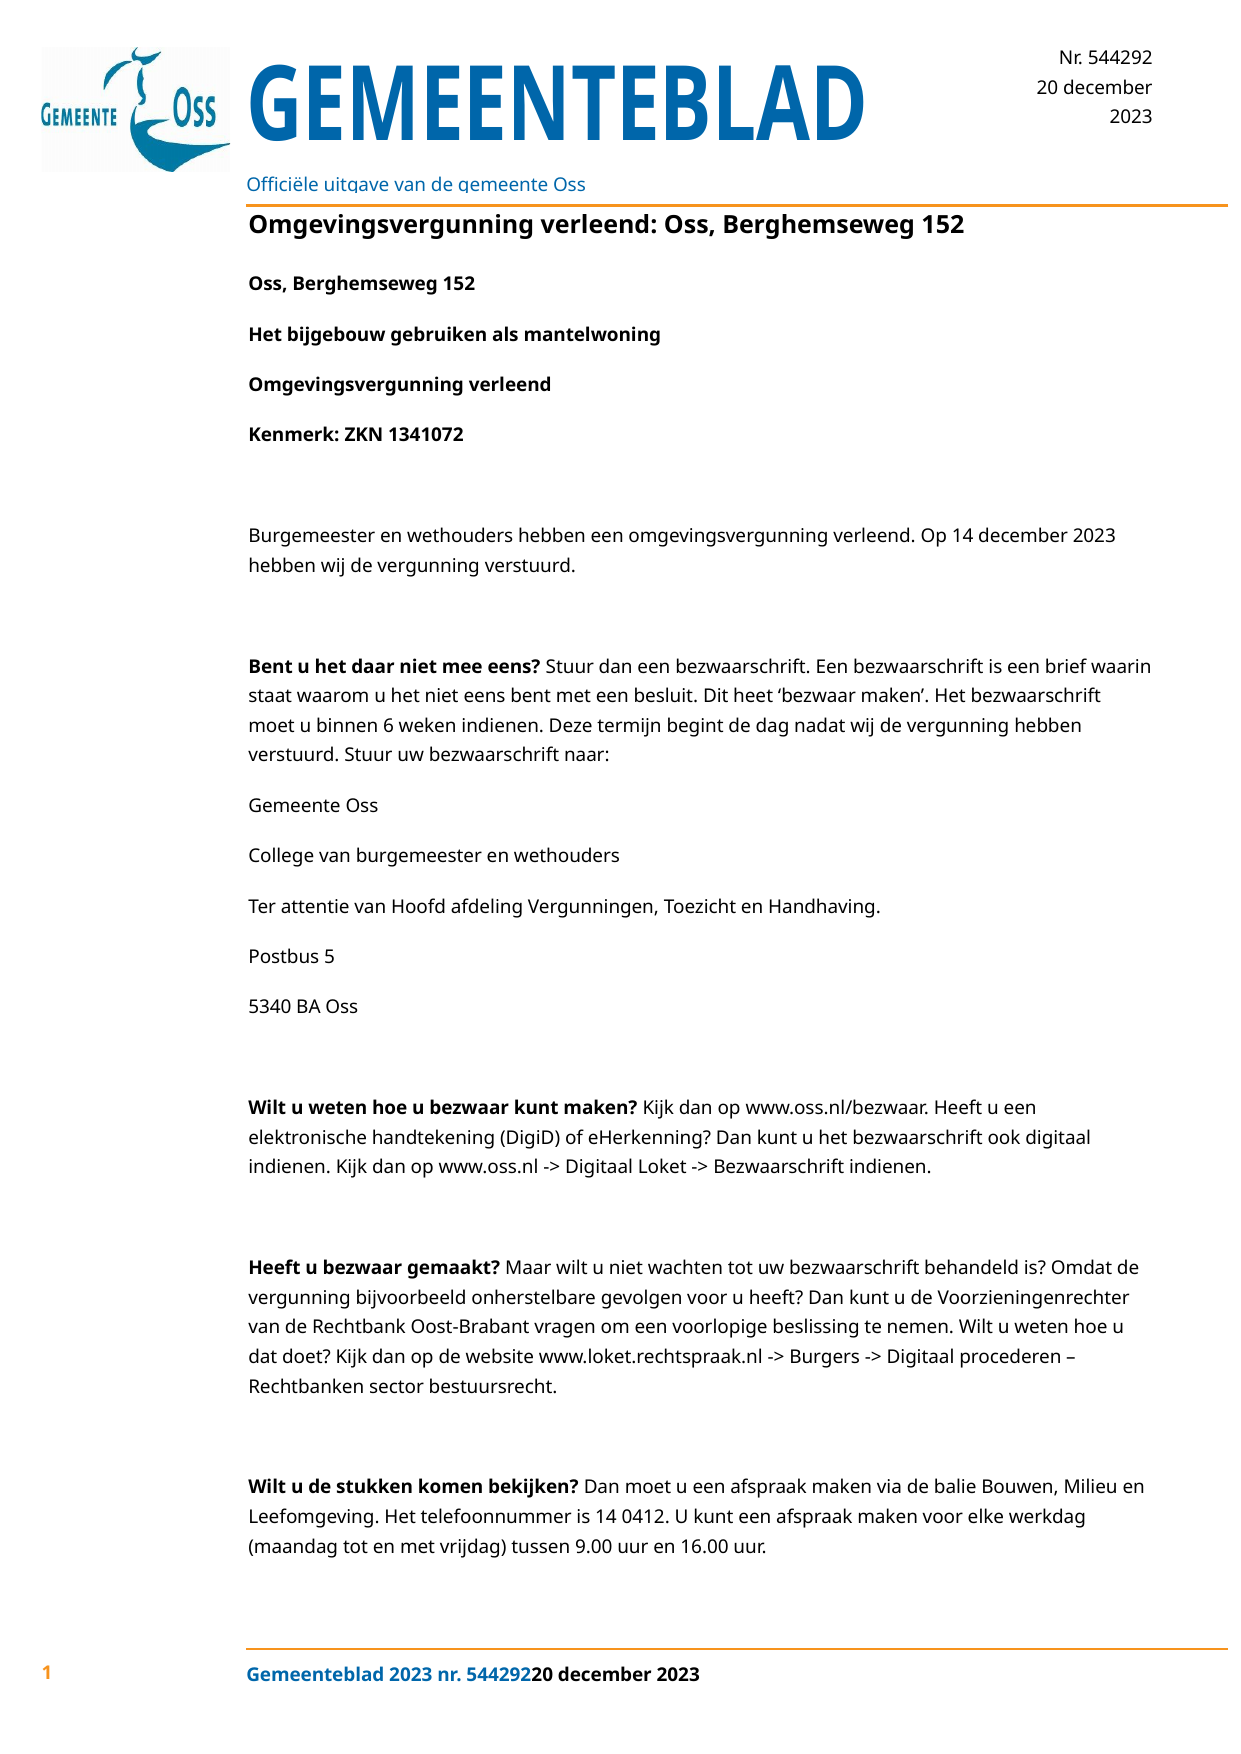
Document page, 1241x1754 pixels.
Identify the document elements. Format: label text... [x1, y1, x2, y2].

text College van burgemeester en wethouders [248, 842, 1152, 868]
text Omgevingsvergunning verleend: Oss, Berghemseweg 152 [248, 207, 1152, 241]
text 5340 BA Oss [248, 994, 1152, 1019]
text Kenmerk: ZKN 1341072 [248, 422, 1152, 447]
text Wilt u de stukken komen bekijken? Dan moet u een afspraak maken via de balie Bouwen, Milieu en Leefomgeving. Het telefoonnummer is 14 0412. U kunt een afspraak maken voor elke werkdag (maandag tot en met vrijdag) tussen 9.00 uur en 16.00 uur. [248, 1474, 1152, 1558]
text Wilt u weten hoe u bezwaar kunt maken? Kijk dan op www.oss.nl/bezwaar. Heeft u een elektronische handtekening (DigiD) of eHerkenning? Dan kunt u het bezwaarschrift ook digitaal indienen. Kijk dan op www.oss.nl -> Digitaal Loket -> Bezwaarschrift indienen. [248, 1094, 1152, 1179]
text Het bijgebouw gebruiken als mantelwoning [248, 321, 1152, 346]
text Omgevingsvergunning verleend [248, 371, 1152, 397]
text Heeft u bezwaar gemaakt? Maar wilt u niet wachten tot uw bezwaarschrift behandeld is? Omdat de vergunning bijvoorbeeld onherstelbare gevolgen voor u heeft? Dan kunt u de Voorzieningenrechter van de Rechtbank Oost-Brabant vragen om een voorlopige beslissing te nemen. Wilt u weten hoe u dat doet? Kijk dan op de website www.loket.rechtspraak.nl -> Burgers -> Digitaal procederen – Rechtbanken sector bestuursrecht. [248, 1254, 1152, 1398]
text Oss, Berghemseweg 152 [248, 270, 1152, 296]
text Postbus 5 [248, 943, 1152, 969]
text Bent u het daar niet mee eens? Stuur dan een bezwaarschrift. Een bezwaarschrift is een brief waarin staat waarom u het niet eens bent met een besluit. Dit heet ‘bezwaar maken’. Het bezwaarschrift moet u binnen 6 weken indienen. Deze termijn begint de dag nadat wij de vergunning hebben verstuurd. Stuur uw bezwaarschrift naar: [248, 653, 1152, 767]
text Burgemeester en wethouders hebben een omgevingsvergunning verleend. Op 14 december 2023 hebben wij de vergunning verstuurd. [248, 522, 1152, 578]
picture [41, 47, 231, 172]
text Gemeente Oss [248, 792, 1152, 818]
text Ter attentie van Hoofd afdeling Vergunningen, Toezicht en Handhaving. [248, 893, 1152, 918]
